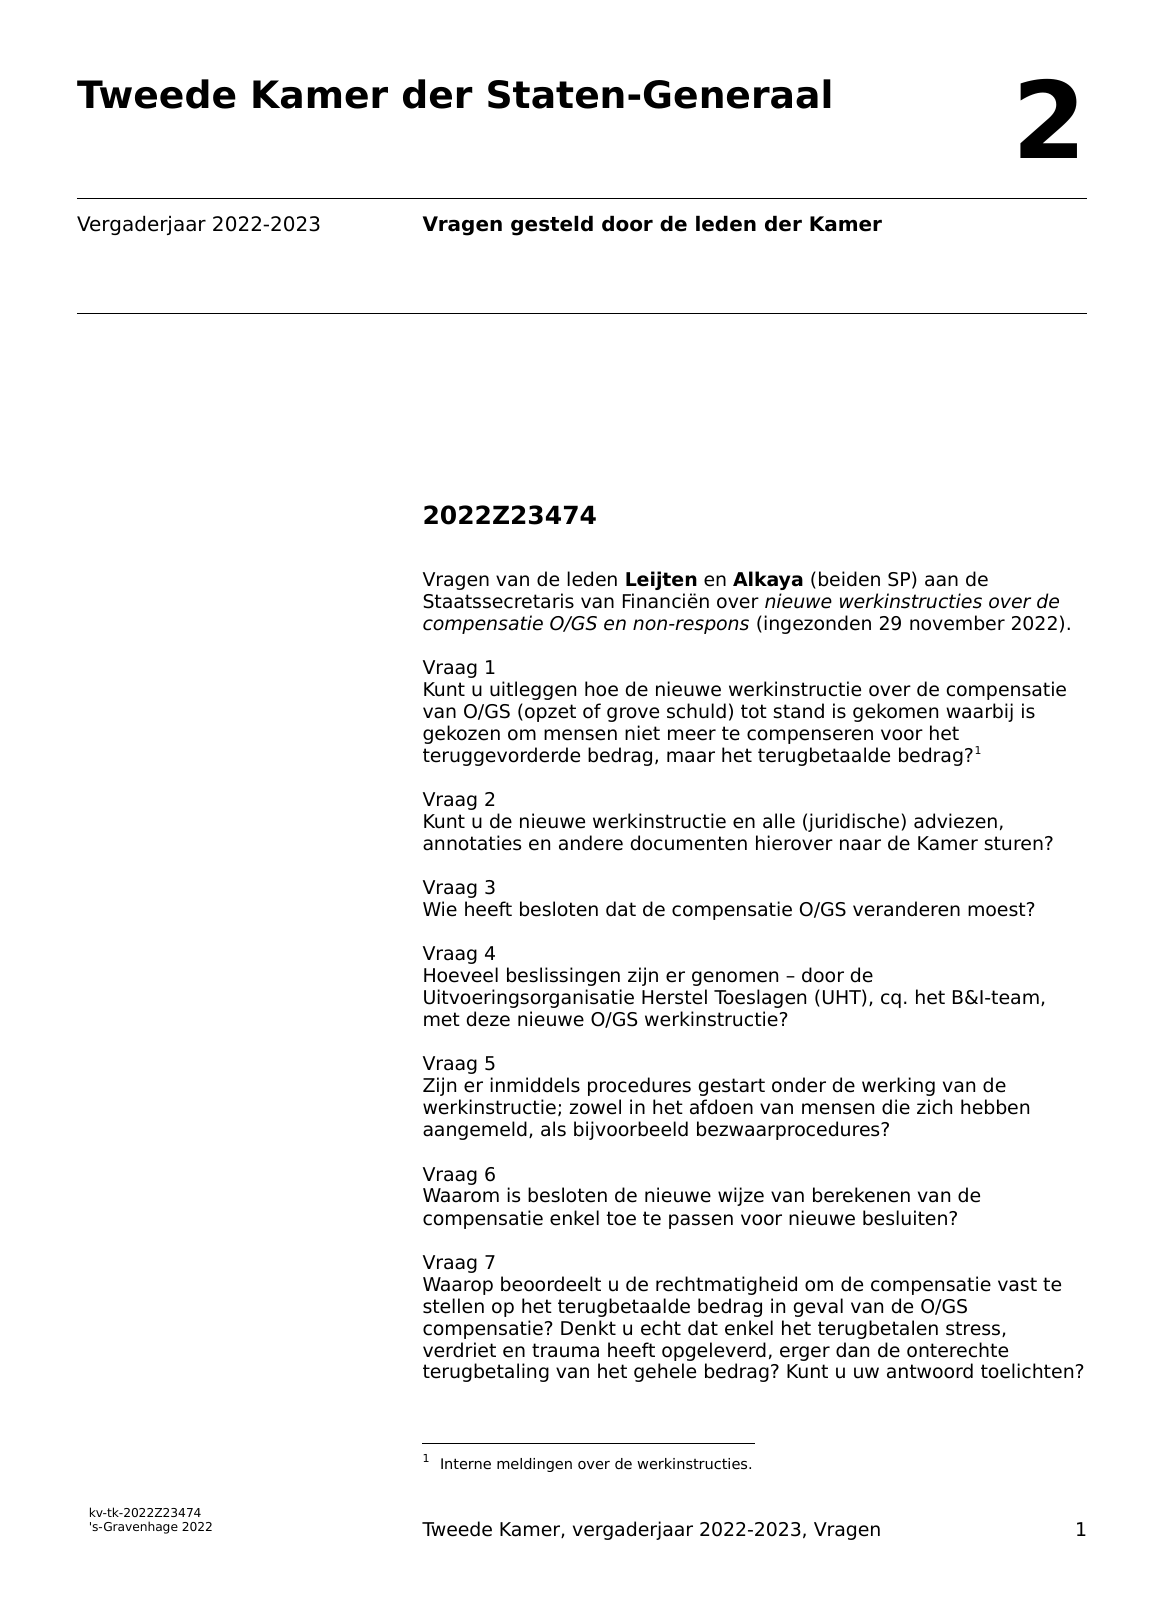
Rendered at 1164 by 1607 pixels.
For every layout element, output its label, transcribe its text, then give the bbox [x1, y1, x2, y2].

text Vragen van de leden Leijten en Alkaya (beiden SP) aan de Staatssecretaris van Financiën over nieuwe werkinstructies over de compensatie O/GS en non-respons (ingezonden 29 november 2022). [422, 569, 1087, 635]
text Vraag 3 [422, 877, 1087, 899]
text Waarop beoordeelt u de rechtmatigheid om de compensatie vast te stellen op het terugbetaalde bedrag in geval van de O/GS compensatie? Denkt u echt dat enkel het terugbetalen stress, verdriet en trauma heeft opgeleverd, erger dan de onterechte terugbetaling van het gehele bedrag? Kunt u uw antwoord toelichten? [422, 1273, 1087, 1383]
text Vraag 5 [422, 1053, 1087, 1075]
text Kunt u de nieuwe werkinstructie en alle (juridische) adviezen, annotaties en andere documenten hierover naar de Kamer sturen? [422, 811, 1087, 855]
table_cell Vragen gesteld door de leden der Kamer [422, 199, 1087, 313]
text Vraag 2 [422, 789, 1087, 811]
text Interne meldingen over de werkinstructies. [422, 1452, 1087, 1474]
text Vraag 7 [422, 1252, 1087, 1273]
table_header Tweede Kamer der Staten-Generaal [77, 59, 886, 198]
text Wie heeft besloten dat de compensatie O/GS veranderen moest? [422, 899, 1087, 921]
table_header 2 [886, 59, 1087, 198]
text 2022Z23474 [422, 501, 1087, 531]
text Hoeveel beslissingen zijn er genomen – door de Uitvoeringsorganisatie Herstel Toeslagen (UHT), cq. het B&I-team, met deze nieuwe O/GS werkinstructie? [422, 965, 1087, 1031]
text Kunt u uitleggen hoe de nieuwe werkinstructie over de compensatie van O/GS (opzet of grove schuld) tot stand is gekomen waarbij is gekozen om mensen niet meer te compenseren voor het teruggevorderde bedrag, maar het terugbetaalde bedrag? [422, 679, 1087, 767]
text Vraag 1 [422, 657, 1087, 679]
text Waarom is besloten de nieuwe wijze van berekenen van de compensatie enkel toe te passen voor nieuwe besluiten? [422, 1185, 1087, 1229]
table_cell Vergaderjaar 2022-2023 [77, 199, 422, 313]
text Vraag 4 [422, 943, 1087, 965]
text 's-Gravenhage 2022 [88, 1520, 323, 1534]
text Zijn er inmiddels procedures gestart onder de werking van de werkinstructie; zowel in het afdoen van mensen die zich hebben aangemeld, als bijvoorbeeld bezwaarprocedures? [422, 1075, 1087, 1141]
text Vraag 6 [422, 1163, 1087, 1185]
text kv-tk-2022Z23474 [88, 1506, 323, 1520]
